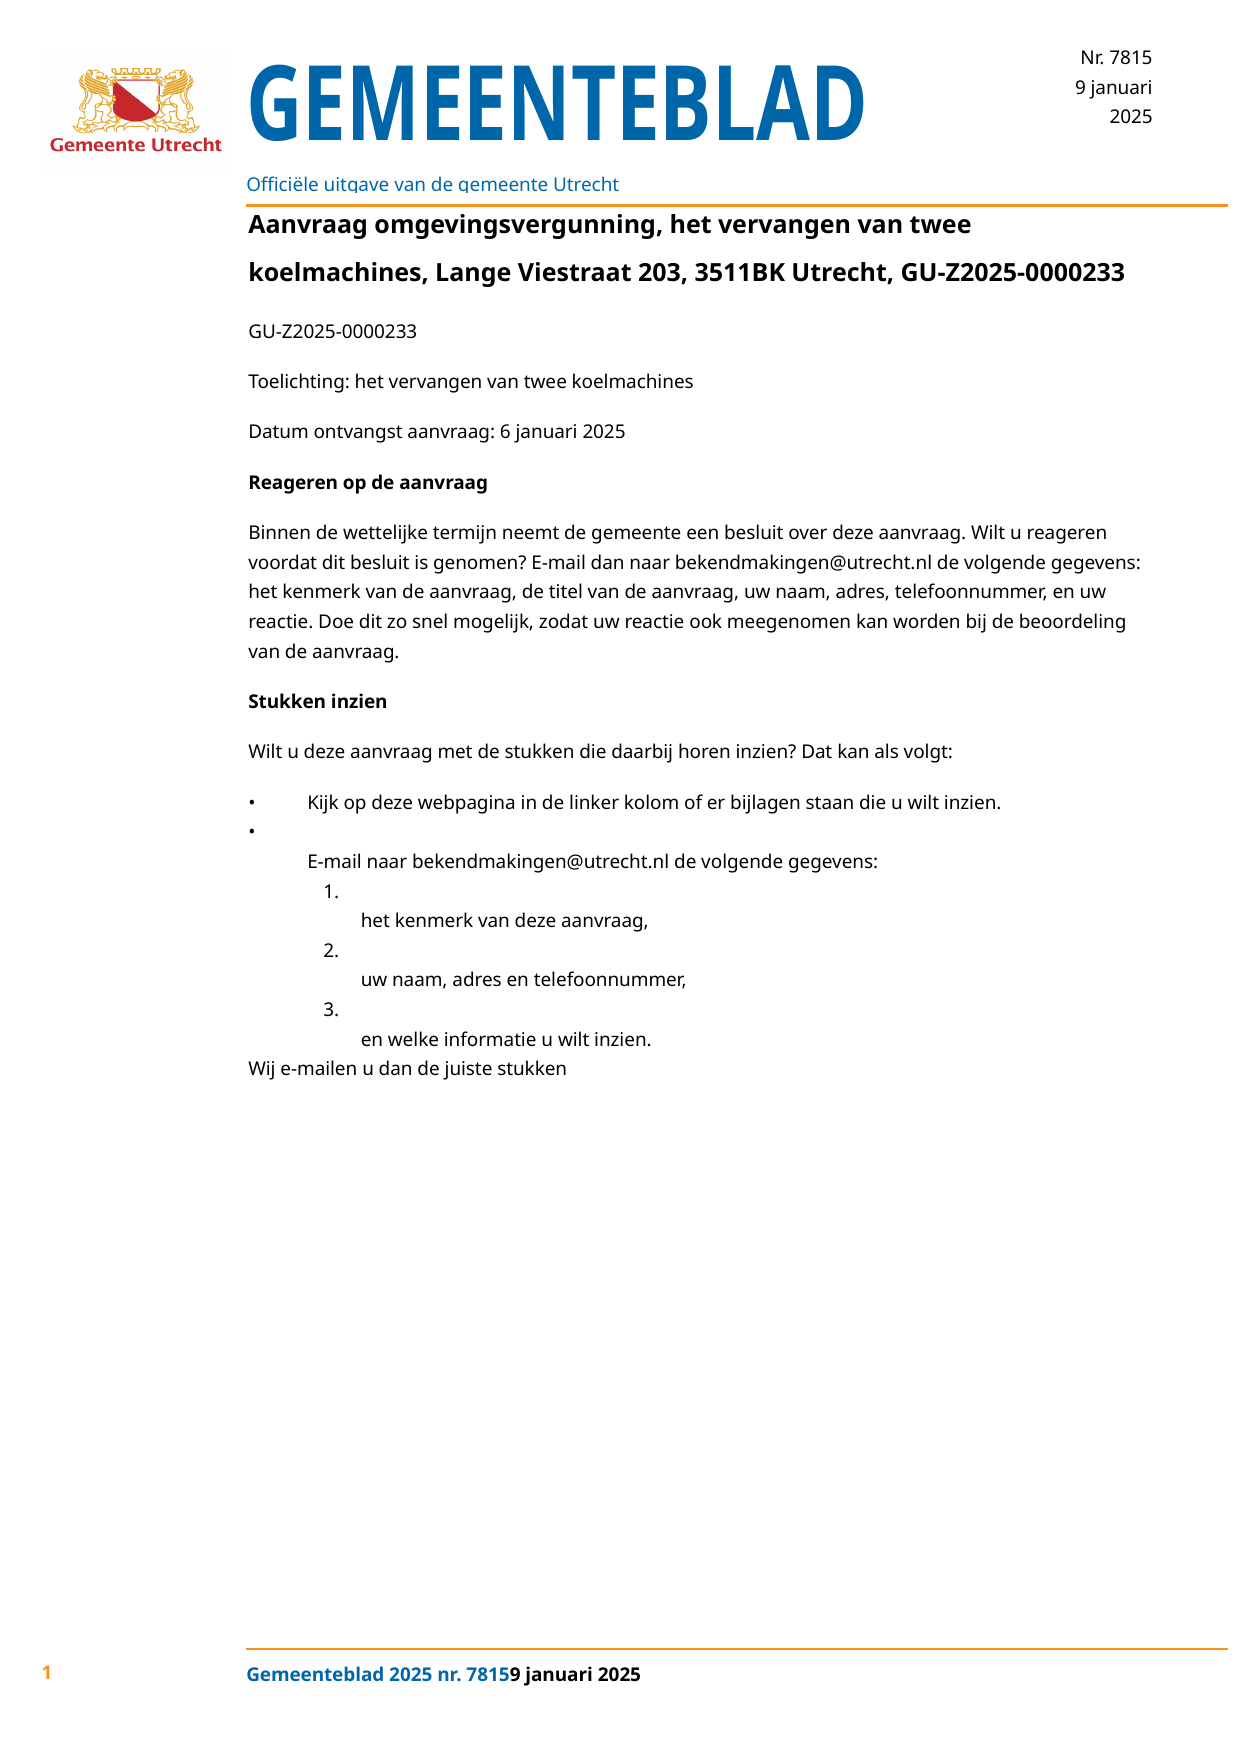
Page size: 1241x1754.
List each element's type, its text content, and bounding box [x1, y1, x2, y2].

text Toelichting: het vervangen van twee koelmachines [248, 368, 1152, 394]
picture [41, 47, 231, 172]
text Binnen de wettelijke termijn neemt de gemeente een besluit over deze aanvraag. Wilt u reageren voordat dit besluit is genomen? E-mail dan naar bekendmakingen@utrecht.nl de volgende gegevens: het kenmerk van de aanvraag, de titel van de aanvraag, uw naam, adres, telefoonnummer, en uw reactie. Doe dit zo snel mogelijk, zodat uw reactie ook meegenomen kan worden bij de beoordeling van de aanvraag. [248, 519, 1152, 664]
text Wilt u deze aanvraag met de stukken die daarbij horen inzien? Dat kan als volgt: [248, 739, 1152, 764]
list Kijk op deze webpagina in de linker kolom of er bijlagen staan die u wilt inzien. [248, 789, 1152, 815]
text Datum ontvangst aanvraag: 6 januari 2025 [248, 419, 1152, 444]
list E-mail naar bekendmakingen@utrecht.nl de volgende gegevens: [248, 848, 1152, 874]
text Wij e-mailen u dan de juiste stukken [248, 1055, 1152, 1081]
list het kenmerk van deze aanvraag, [323, 907, 1152, 933]
text Reageren op de aanvraag [248, 469, 1152, 495]
list uw naam, adres en telefoonnummer, [323, 967, 1152, 992]
text Stukken inzien [248, 688, 1152, 714]
text Aanvraag omgevingsvergunning, het vervangen van twee koelmachines, Lange Viestraat 203, 3511BK Utrecht, GU-Z2025-0000233 [248, 207, 1152, 288]
text GU-Z2025-0000233 [248, 318, 1152, 344]
list en welke informatie u wilt inzien. [323, 1026, 1152, 1052]
